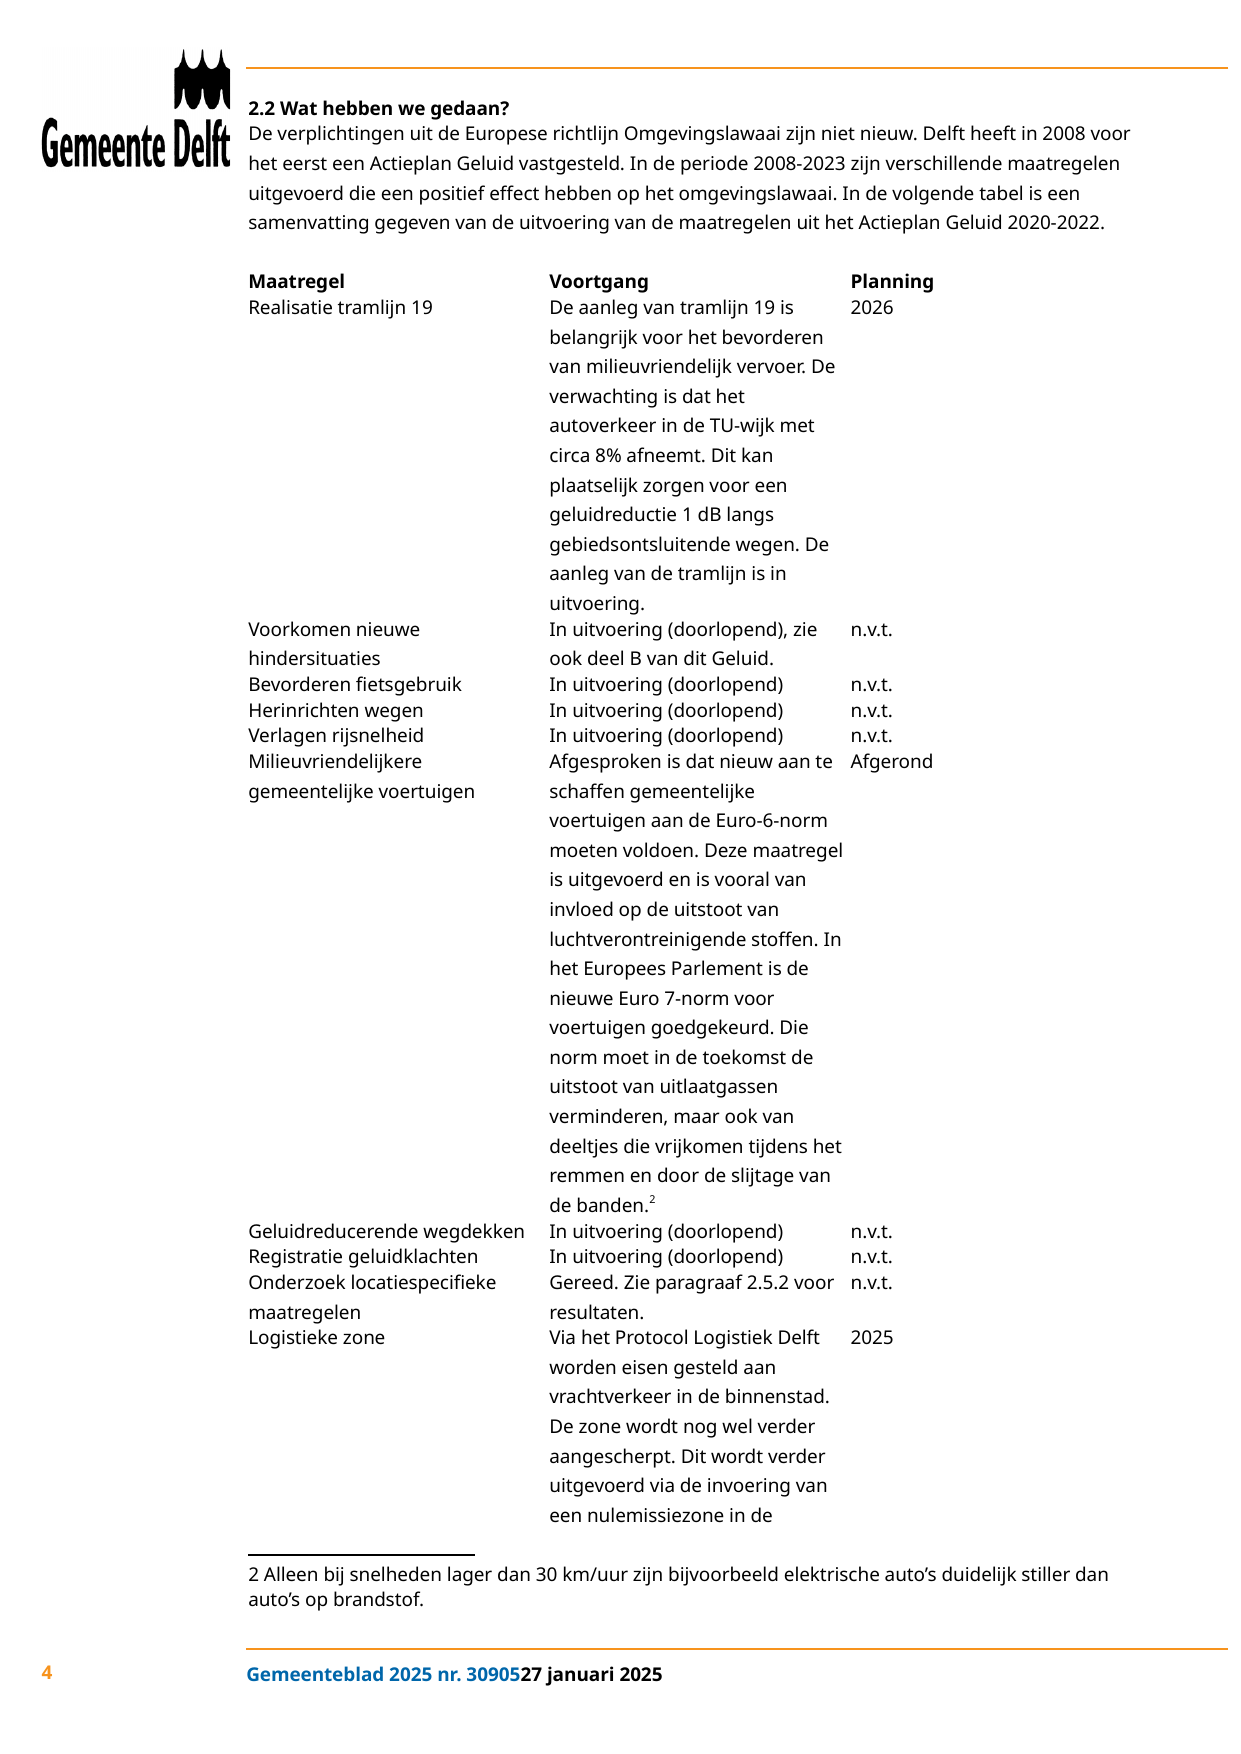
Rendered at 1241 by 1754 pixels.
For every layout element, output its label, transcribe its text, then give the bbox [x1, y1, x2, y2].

table_header Maatregel [248, 269, 549, 294]
table_cell Milieuvriendelijkere gemeentelijke voertuigen [248, 748, 549, 1218]
table_cell Via het Protocol Logistiek Delft worden eisen gesteld aan vrachtverkeer in de binnenstad. De zone wordt nog wel verder aangescherpt. Dit wordt verder uitgevoerd via de invoering van een nulemissiezone in de [549, 1325, 850, 1528]
table_cell n.v.t. [850, 1269, 1152, 1324]
table_cell 2025 [850, 1325, 1152, 1528]
table_cell Afgesproken is dat nieuw aan te schaffen gemeentelijke voertuigen aan de Euro-6-norm moeten voldoen. Deze maatregel is uitgevoerd en is vooral van invloed op de uitstoot van luchtverontreinigende stoffen. In het Europees Parlement is de nieuwe Euro 7-norm voor voertuigen goedgekeurd. Die norm moet in de toekomst de uitstoot van uitlaatgassen verminderen, maar ook van deeltjes die vrijkomen tijdens het remmen en door de slijtage van de banden. [549, 748, 850, 1218]
table_cell Verlagen rijsnelheid [248, 723, 549, 748]
table_cell Bevorderen fietsgebruik [248, 671, 549, 697]
table_cell Logistieke zone [248, 1325, 549, 1528]
table_cell n.v.t. [850, 1218, 1152, 1243]
table_cell In uitvoering (doorlopend) [549, 697, 850, 723]
table_cell In uitvoering (doorlopend) [549, 671, 850, 697]
table_cell In uitvoering (doorlopend) [549, 1244, 850, 1269]
table_cell n.v.t. [850, 697, 1152, 723]
text 2.2 Wat hebben we gedaan? [248, 95, 1152, 121]
table_cell De aanleg van tramlijn 19 is belangrijk voor het bevorderen van milieuvriendelijk vervoer. De verwachting is dat het autoverkeer in de TU-wijk met circa 8% afneemt. Dit kan plaatselijk zorgen voor een geluidreductie 1 dB langs gebiedsontsluitende wegen. De aanleg van de tramlijn is in uitvoering. [549, 294, 850, 616]
table_cell 2026 [850, 294, 1152, 616]
table_cell Voorkomen nieuwe hindersituaties [248, 616, 549, 671]
picture [41, 47, 231, 172]
table_cell In uitvoering (doorlopend), zie ook deel B van dit Geluid. [549, 616, 850, 671]
table_cell Registratie geluidklachten [248, 1244, 549, 1269]
table_cell In uitvoering (doorlopend) [549, 723, 850, 748]
table_header Planning [850, 269, 1152, 294]
table_cell In uitvoering (doorlopend) [549, 1218, 850, 1243]
table_cell Afgerond [850, 748, 1152, 1218]
table_cell n.v.t. [850, 616, 1152, 671]
table_cell Realisatie tramlijn 19 [248, 294, 549, 616]
text De verplichtingen uit de Europese richtlijn Omgevingslawaai zijn niet nieuw. Delft heeft in 2008 voor het eerst een Actieplan Geluid vastgesteld. In de periode 2008-2023 zijn verschillende maatregelen uitgevoerd die een positief effect hebben op het omgevingslawaai. In de volgende tabel is een samenvatting gegeven van de uitvoering van de maatregelen uit het Actieplan Geluid 2020-2022. [248, 121, 1152, 235]
table_cell Herinrichten wegen [248, 697, 549, 723]
table_cell Onderzoek locatiespecifieke maatregelen [248, 1269, 549, 1324]
table_cell Geluidreducerende wegdekken [248, 1218, 549, 1243]
table_cell Gereed. Zie paragraaf 2.5.2 voor resultaten. [549, 1269, 850, 1324]
table_header Voortgang [549, 269, 850, 294]
table_cell n.v.t. [850, 723, 1152, 748]
table_cell n.v.t. [850, 1244, 1152, 1269]
table_cell n.v.t. [850, 671, 1152, 697]
